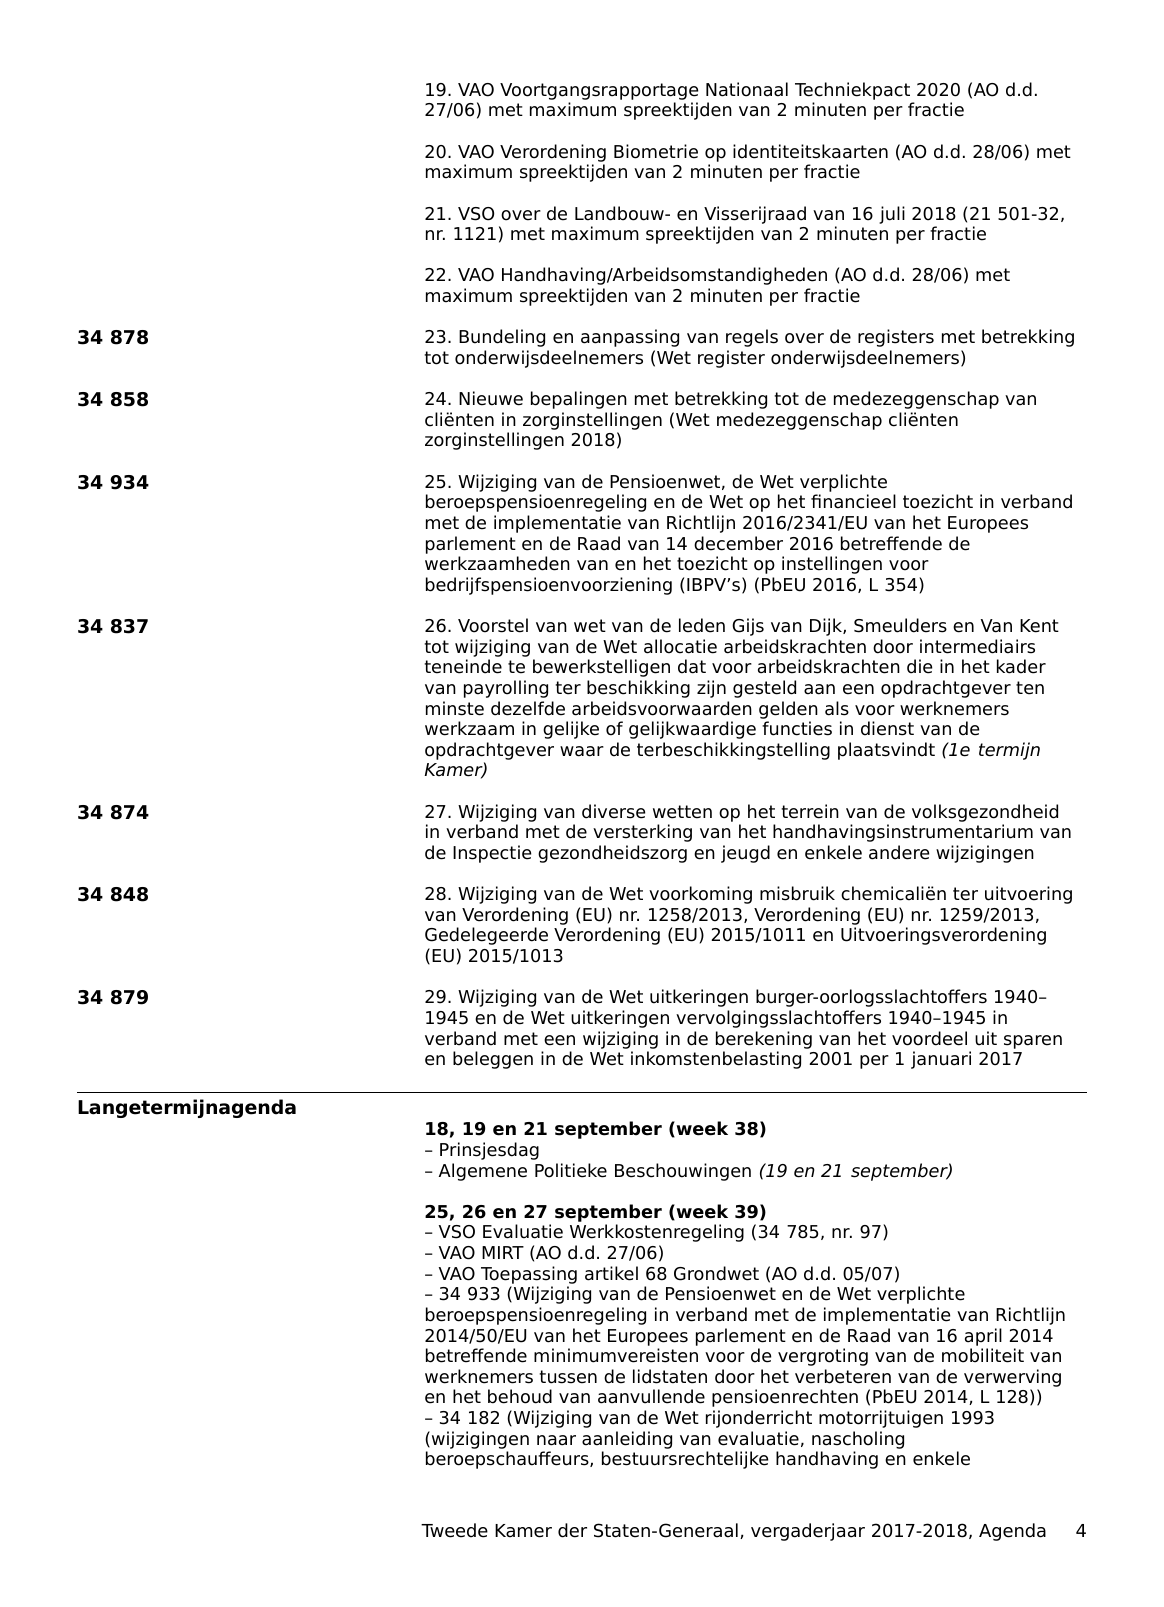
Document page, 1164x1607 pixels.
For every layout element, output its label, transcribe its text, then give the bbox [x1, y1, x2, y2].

table_cell [418, 1181, 1087, 1202]
table_cell [401, 987, 418, 1070]
table_cell – Prinsjesdag [418, 1140, 1087, 1161]
table_cell 21. VSO over de Landbouw- en Visserijraad van 16 juli 2018 (21 501-32, nr. 1121) met maximum spreektijden van 2 minuten per fractie [418, 204, 1087, 245]
table_cell [401, 307, 418, 327]
table_cell [77, 864, 401, 884]
table_cell [418, 245, 1087, 265]
table_cell [77, 204, 401, 245]
table_cell 18, 19 en 21 september (week 38) [418, 1119, 1087, 1140]
table_cell [418, 967, 1087, 987]
table_cell [77, 121, 401, 142]
table_cell [401, 121, 418, 142]
table_cell [401, 142, 418, 183]
table_cell [401, 1284, 418, 1408]
table_cell 34 858 [77, 389, 401, 451]
table_cell [401, 884, 418, 967]
table_cell [418, 864, 1087, 884]
table_cell 26. Voorstel van wet van de leden Gijs van Dijk, Smeulders en Van Kent tot wijziging van de Wet allocatie arbeidskrachten door intermediairs teneinde te bewerkstelligen dat voor arbeidskrachten die in het kader van payrolling ter beschikking zijn gesteld aan een opdrachtgever ten minste dezelfde arbeidsvoorwaarden gelden als voor werknemers werkzaam in gelijke of gelijkwaardige functies in dienst van de opdrachtgever waar de terbeschikkingstelling plaatsvindt (1e termijn Kamer) [418, 616, 1087, 781]
table_cell [77, 142, 401, 183]
table_cell [401, 967, 418, 987]
table_cell – VSO Evaluatie Werkkostenregeling (34 785, nr. 97) [418, 1223, 1087, 1243]
table_cell [77, 245, 401, 265]
table_cell [401, 327, 418, 368]
table_cell [401, 59, 418, 80]
table_cell [401, 1243, 418, 1264]
table_cell [401, 369, 418, 389]
table_cell [418, 307, 1087, 327]
table_cell [401, 1202, 418, 1222]
table_cell 23. Bundeling en aanpassing van regels over de registers met betrekking tot onderwijsdeelnemers (Wet register onderwijsdeelnemers) [418, 327, 1087, 368]
table_cell 34 879 [77, 987, 401, 1070]
table_cell [77, 1223, 401, 1243]
table_cell [401, 1408, 418, 1470]
table_cell [77, 967, 401, 987]
table_cell [77, 1284, 401, 1408]
table_cell [418, 781, 1087, 802]
table_cell 27. Wijziging van diverse wetten op het terrein van de volksgezondheid in verband met de versterking van het handhavingsinstrumentarium van de Inspectie gezondheidszorg en jeugd en enkele andere wijzigingen [418, 802, 1087, 863]
table_cell [77, 781, 401, 802]
table_cell [77, 1140, 401, 1161]
table_cell [401, 595, 418, 616]
table_cell 34 837 [77, 616, 401, 781]
table_cell 34 878 [77, 327, 401, 368]
table_cell [77, 307, 401, 327]
table_cell [401, 183, 418, 203]
table_cell [401, 204, 418, 245]
table_cell [77, 1243, 401, 1264]
table_cell [401, 1119, 418, 1140]
table_header [401, 1093, 418, 1119]
table_cell – VAO MIRT (AO d.d. 27/06) [418, 1243, 1087, 1264]
table_cell 20. VAO Verordening Biometrie op identiteitskaarten (AO d.d. 28/06) met maximum spreektijden van 2 minuten per fractie [418, 142, 1087, 183]
table_cell 29. Wijziging van de Wet uitkeringen burger-oorlogsslachtoffers 1940–1945 en de Wet uitkeringen vervolgingsslachtoffers 1940–1945 in verband met een wijziging in de berekening van het voordeel uit sparen en beleggen in de Wet inkomstenbelasting 2001 per 1 januari 2017 [418, 987, 1087, 1070]
table_cell – 34 182 (Wijziging van de Wet rijonderricht motorrijtuigen 1993 (wijzigingen naar aanleiding van evaluatie, nascholing beroepschauffeurs, bestuursrechtelijke handhaving en enkele [418, 1408, 1087, 1470]
table_cell [401, 265, 418, 307]
table_cell [77, 595, 401, 616]
table_cell 25, 26 en 27 september (week 39) [418, 1202, 1087, 1222]
table_cell 19. VAO Voortgangsrapportage Nationaal Techniekpact 2020 (AO d.d. 27/06) met maximum spreektijden van 2 minuten per fractie [418, 80, 1087, 121]
table_cell [401, 451, 418, 472]
table_cell [401, 781, 418, 802]
table_cell [401, 864, 418, 884]
table_cell [418, 595, 1087, 616]
table_cell [418, 121, 1087, 142]
table_cell 25. Wijziging van de Pensioenwet, de Wet verplichte beroepspensioenregeling en de Wet op het financieel toezicht in verband met de implementatie van Richtlijn 2016/2341/EU van het Europees parlement en de Raad van 14 december 2016 betreffende de werkzaamheden van en het toezicht op instellingen voor bedrijfspensioenvoorziening (IBPV’s) (PbEU 2016, L 354) [418, 472, 1087, 595]
table_cell [401, 1161, 418, 1181]
table_cell [77, 1181, 401, 1202]
table_cell [401, 802, 418, 863]
table_cell – VAO Toepassing artikel 68 Grondwet (AO d.d. 05/07) [418, 1264, 1087, 1284]
table_cell [401, 1140, 418, 1161]
table_cell [77, 1264, 401, 1284]
table_cell [77, 183, 401, 203]
table_cell [77, 1202, 401, 1222]
table_cell [77, 1408, 401, 1470]
table_cell [418, 183, 1087, 203]
table_cell [401, 616, 418, 781]
table_cell [401, 389, 418, 451]
table_cell [77, 1119, 401, 1140]
table_cell [401, 472, 418, 595]
table_header Langetermijnagenda [77, 1093, 401, 1119]
table_cell – Algemene Politieke Beschouwingen (19 en 21 september) [418, 1161, 1087, 1181]
table_cell [77, 265, 401, 307]
table_cell 34 934 [77, 472, 401, 595]
table_cell [77, 369, 401, 389]
table_cell [77, 59, 401, 80]
table_cell [401, 80, 418, 121]
table_cell 34 874 [77, 802, 401, 863]
table_cell [77, 451, 401, 472]
table_cell 34 848 [77, 884, 401, 967]
table_cell [401, 1264, 418, 1284]
table_cell [401, 1181, 418, 1202]
table_cell 28. Wijziging van de Wet voorkoming misbruik chemicaliën ter uitvoering van Verordening (EU) nr. 1258/2013, Verordening (EU) nr. 1259/2013, Gedelegeerde Verordening (EU) 2015/1011 en Uitvoeringsverordening (EU) 2015/1013 [418, 884, 1087, 967]
table_cell [418, 369, 1087, 389]
table_cell 22. VAO Handhaving/Arbeidsomstandigheden (AO d.d. 28/06) met maximum spreektijden van 2 minuten per fractie [418, 265, 1087, 307]
table_cell – 34 933 (Wijziging van de Pensioenwet en de Wet verplichte beroepspensioenregeling in verband met de implementatie van Richtlijn 2014/50/EU van het Europees parlement en de Raad van 16 april 2014 betreffende minimumvereisten voor de vergroting van de mobiliteit van werknemers tussen de lidstaten door het verbeteren van de verwerving en het behoud van aanvullende pensioenrechten (PbEU 2014, L 128)) [418, 1284, 1087, 1408]
table_cell [418, 59, 1087, 80]
table_cell [401, 1223, 418, 1243]
table_cell [418, 451, 1087, 472]
table_header [418, 1093, 1087, 1119]
table_cell [77, 80, 401, 121]
table_cell [401, 245, 418, 265]
table_cell [77, 1161, 401, 1181]
table_cell 24. Nieuwe bepalingen met betrekking tot de medezeggenschap van cliënten in zorginstellingen (Wet medezeggenschap cliënten zorginstellingen 2018) [418, 389, 1087, 451]
